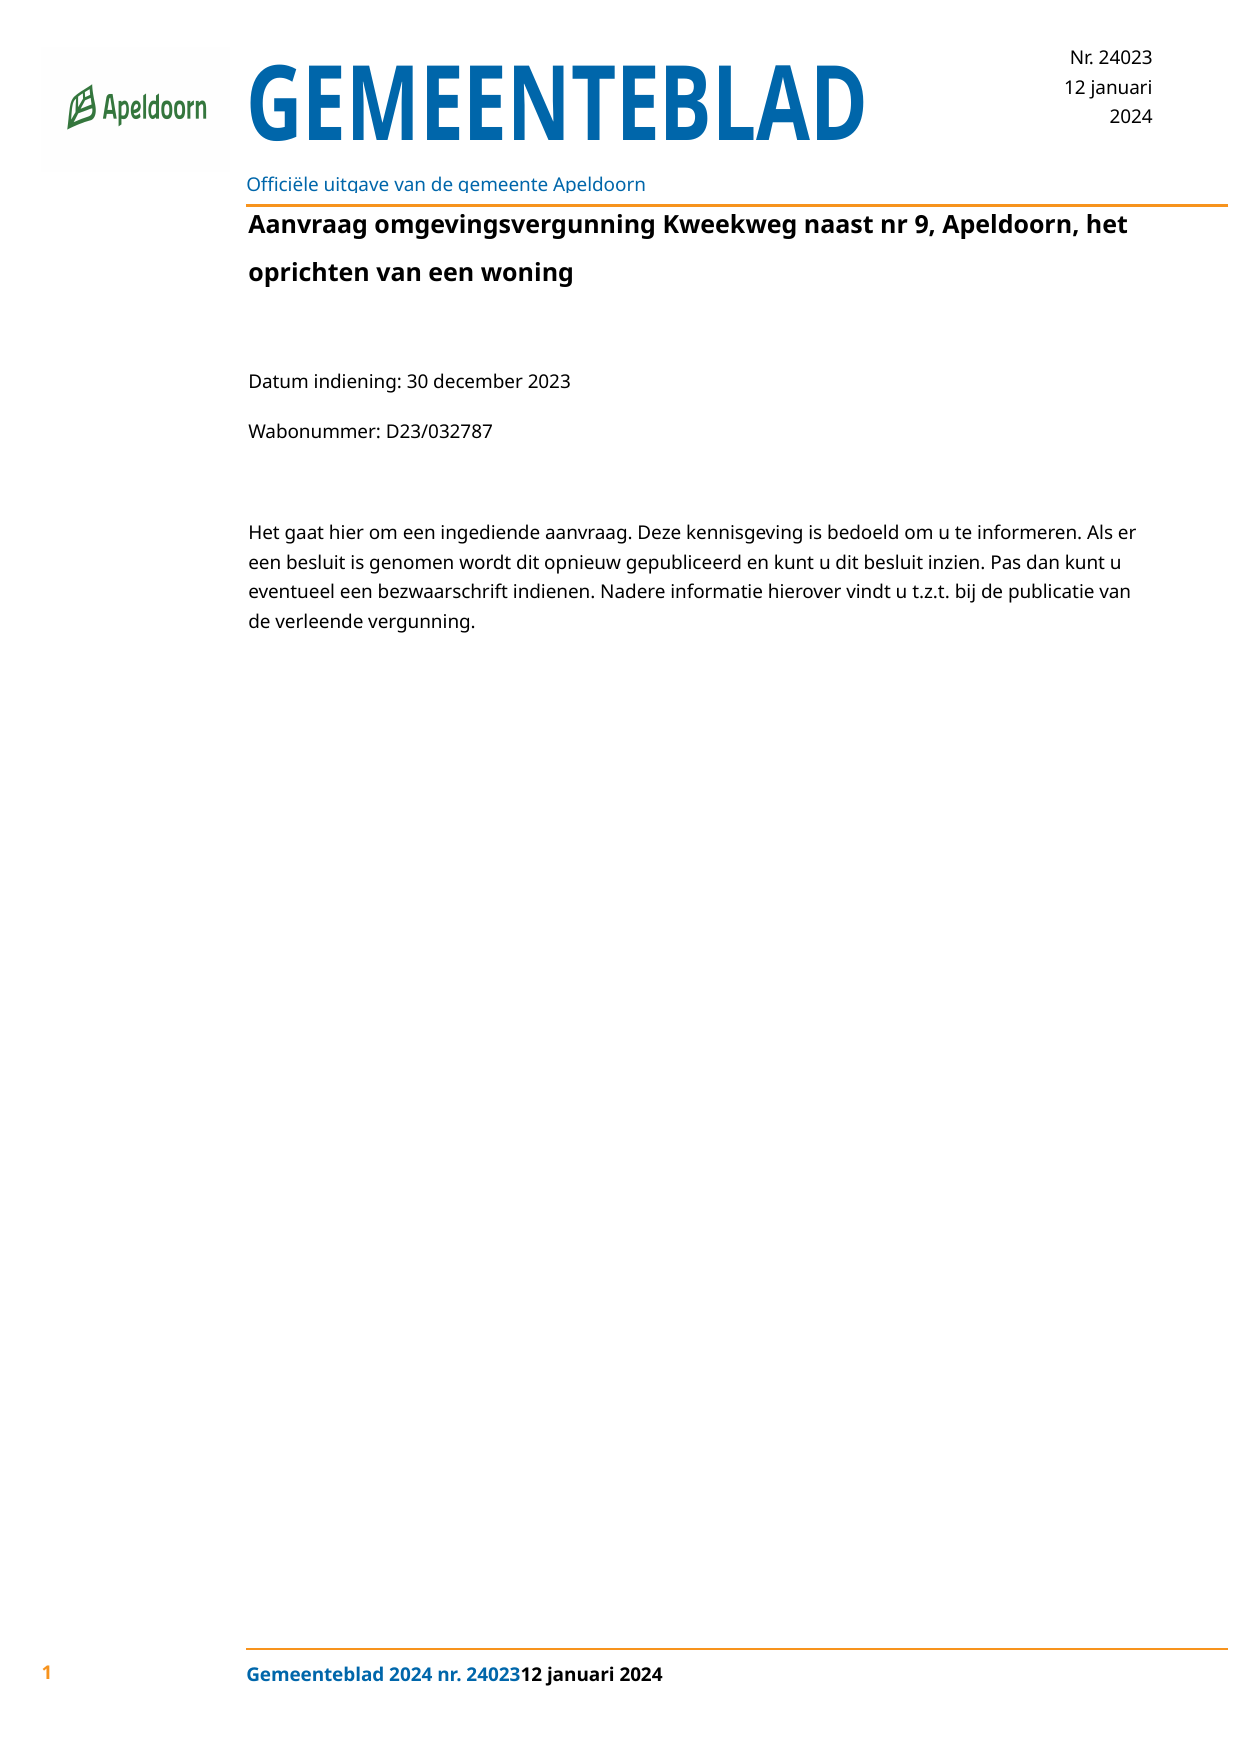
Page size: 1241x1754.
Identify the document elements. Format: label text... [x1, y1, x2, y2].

text Het gaat hier om een ingediende aanvraag. Deze kennisgeving is bedoeld om u te informeren. Als er een besluit is genomen wordt dit opnieuw gepubliceerd en kunt u dit besluit inzien. Pas dan kunt u eventueel een bezwaarschrift indienen. Nadere informatie hierover vindt u t.z.t. bij de publicatie van de verleende vergunning. [248, 519, 1152, 634]
text Wabonummer: D23/032787 [248, 419, 1152, 444]
text Aanvraag omgevingsvergunning Kweekweg naast nr 9, Apeldoorn, het oprichten van een woning [248, 207, 1152, 288]
text Datum indiening: 30 december 2023 [248, 368, 1152, 394]
picture [41, 47, 231, 172]
